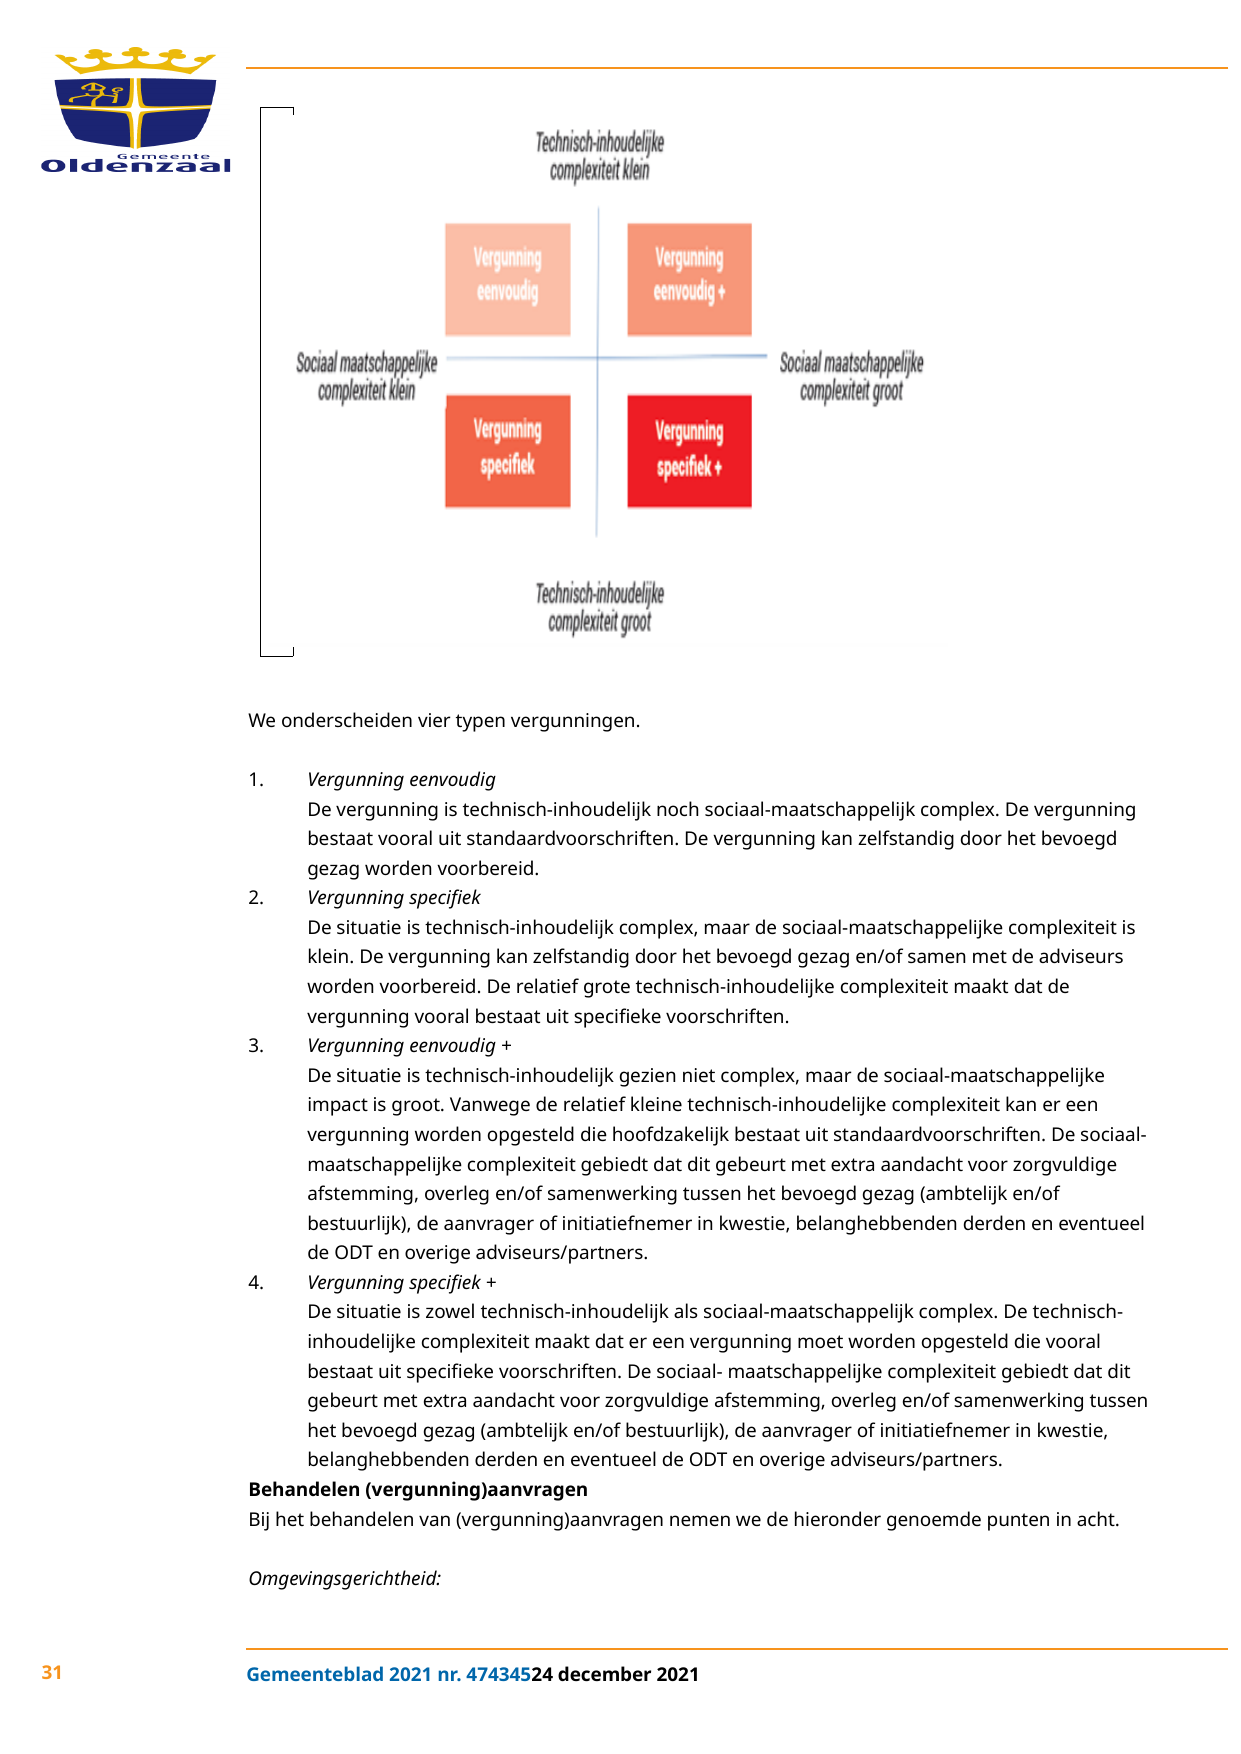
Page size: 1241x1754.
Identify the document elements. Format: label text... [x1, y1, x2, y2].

list De vergunning is technisch-inhoudelijk noch sociaal-maatschappelijk complex. De vergunning bestaat vooral uit standaardvoorschriften. De vergunning kan zelfstandig door het bevoegd gezag worden voorbereid. [248, 796, 1152, 881]
list Vergunning eenvoudig + [248, 1032, 1152, 1058]
text We onderscheiden vier typen vergunningen. [248, 707, 1152, 733]
text Behandelen (vergunning)aanvragen [248, 1476, 1152, 1502]
list Vergunning eenvoudig [248, 766, 1152, 792]
list De situatie is technisch-inhoudelijk gezien niet complex, maar de sociaal-maatschappelijke impact is groot. Vanwege de relatief kleine technisch-inhoudelijke complexiteit kan er een vergunning worden opgesteld die hoofdzakelijk bestaat uit standaardvoorschriften. De sociaal- maatschappelijke complexiteit gebiedt dat dit gebeurt met extra aandacht voor zorgvuldige afstemming, overleg en/of samenwerking tussen het bevoegd gezag (ambtelijk en/of bestuurlijk), de aanvrager of initiatiefnemer in kwestie, belanghebbenden derden en eventueel de ODT en overige adviseurs/partners. [248, 1062, 1152, 1265]
list De situatie is zowel technisch-inhoudelijk als sociaal-maatschappelijk complex. De technisch-inhoudelijke complexiteit maakt dat er een vergunning moet worden opgesteld die vooral bestaat uit specifieke voorschriften. De sociaal- maatschappelijke complexiteit gebiedt dat dit gebeurt met extra aandacht voor zorgvuldige afstemming, overleg en/of samenwerking tussen het bevoegd gezag (ambtelijk en/of bestuurlijk), de aanvrager of initiatiefnemer in kwestie, belanghebbenden derden en eventueel de ODT en overige adviseurs/partners. [248, 1299, 1152, 1472]
picture [41, 47, 231, 172]
text Bij het behandelen van (vergunning)aanvragen nemen we de hieronder genoemde punten in acht. [248, 1506, 1152, 1531]
list De situatie is technisch-inhoudelijk complex, maar de sociaal-maatschappelijke complexiteit is klein. De vergunning kan zelfstandig door het bevoegd gezag en/of samen met de adviseurs worden voorbereid. De relatief grote technisch-inhoudelijke complexiteit maakt dat de vergunning vooral bestaat uit specifieke voorschriften. [248, 914, 1152, 1028]
text Omgevingsgerichtheid: [248, 1565, 1152, 1591]
list Vergunning specifiek [248, 884, 1152, 910]
list Vergunning specifiek + [248, 1269, 1152, 1295]
picture [268, 115, 948, 647]
